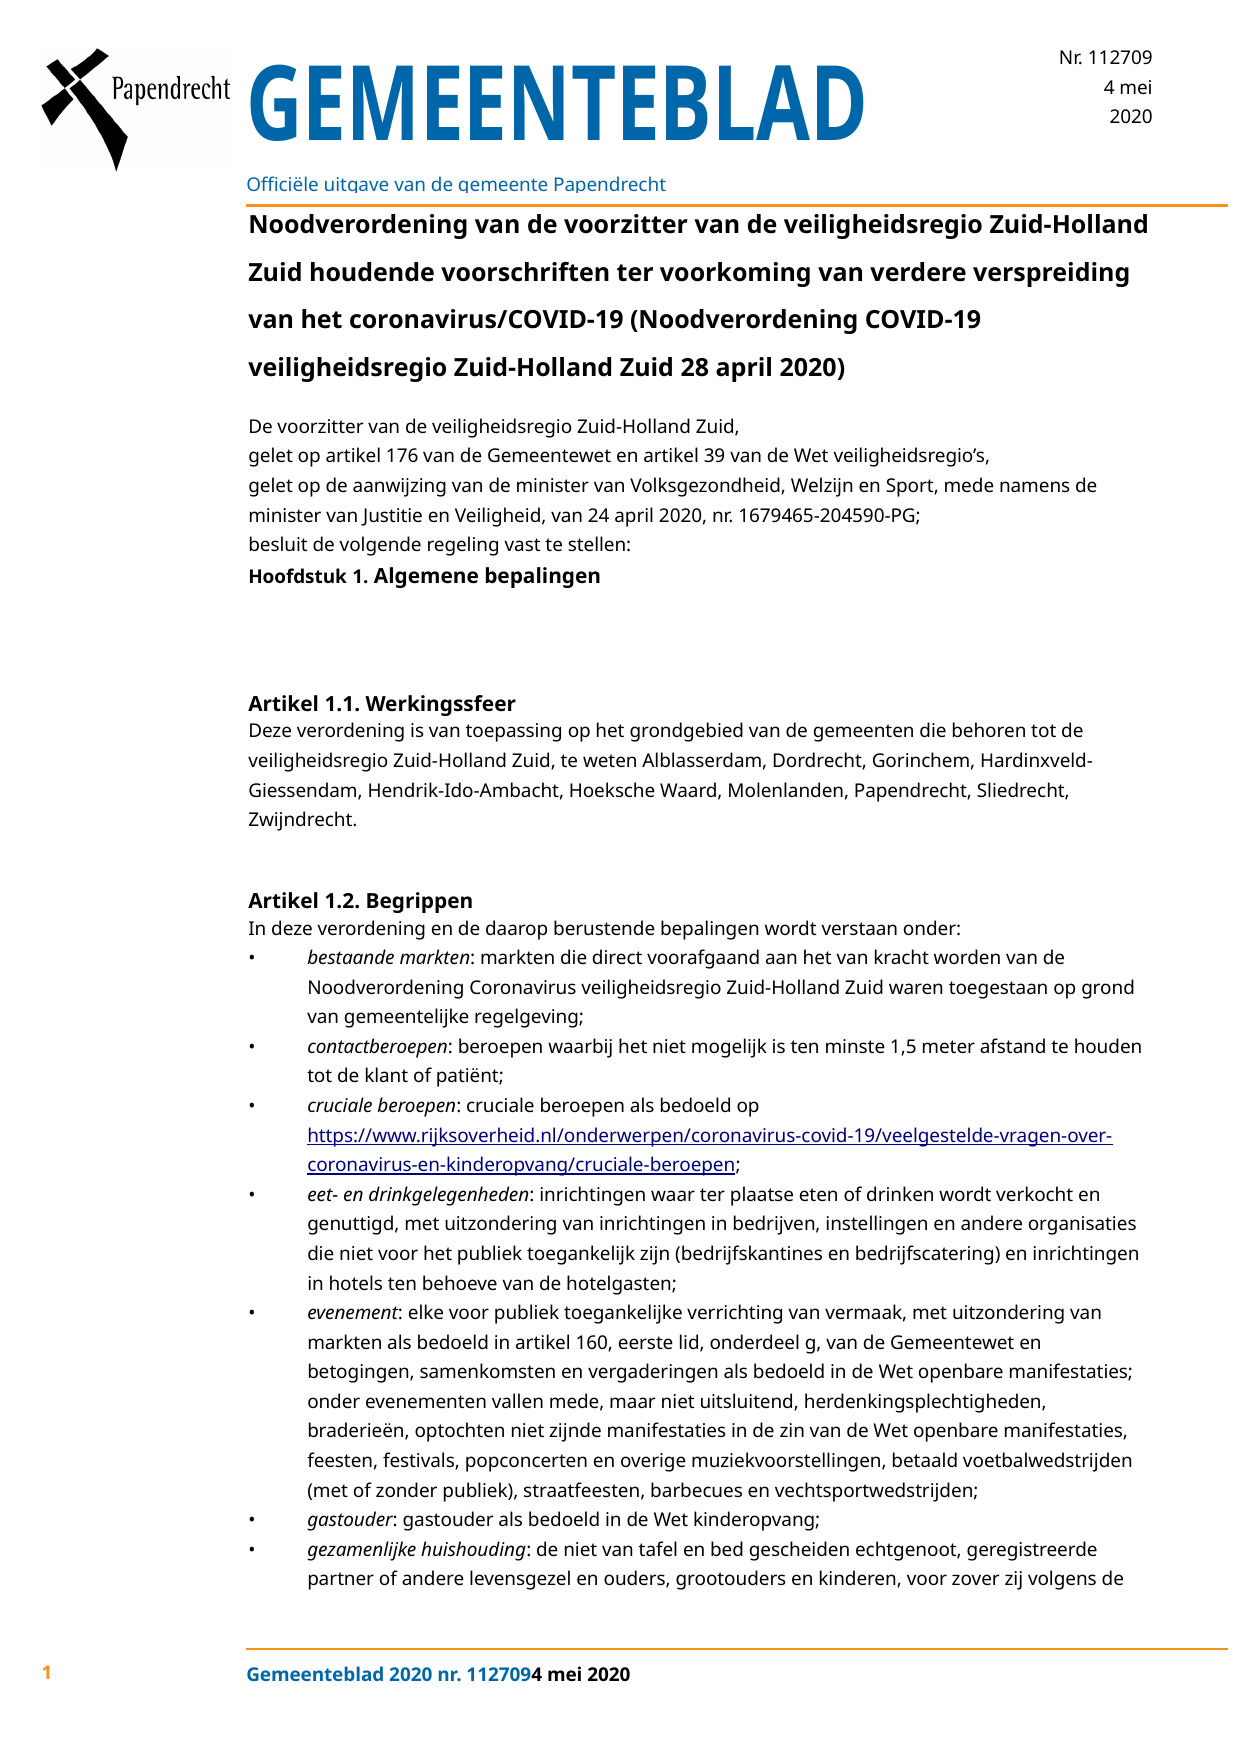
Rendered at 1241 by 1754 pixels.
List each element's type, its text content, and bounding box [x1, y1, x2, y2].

text Hoofdstuk 1. Algemene bepalingen [248, 561, 1152, 589]
list contactberoepen: beroepen waarbij het niet mogelijk is ten minste 1,5 meter afstand te houden tot de klant of patiënt; [248, 1033, 1152, 1088]
text Artikel 1.2. Begrippen [248, 886, 1152, 915]
text Noodverordening van de voorzitter van de veiligheidsregio Zuid-Holland Zuid houdende voorschriften ter voorkoming van verdere verspreiding van het coronavirus/COVID-19 (Noodverordening COVID-19 veiligheidsregio Zuid-Holland Zuid 28 april 2020) [248, 207, 1152, 384]
list evenement: elke voor publiek toegankelijke verrichting van vermaak, met uitzondering van markten als bedoeld in artikel 160, eerste lid, onderdeel g, van de Gemeentewet en betogingen, samenkomsten en vergaderingen als bedoeld in de Wet openbare manifestaties; onder evenementen vallen mede, maar niet uitsluitend, herdenkingsplechtigheden, braderieën, optochten niet zijnde manifestaties in de zin van de Wet openbare manifestaties, feesten, festivals, popconcerten en overige muziekvoorstellingen, betaald voetbalwedstrijden (met of zonder publiek), straatfeesten, barbecues en vechtsportwedstrijden; [248, 1299, 1152, 1503]
text gelet op artikel 176 van de Gemeentewet en artikel 39 van de Wet veiligheidsregio’s, [248, 443, 1152, 468]
picture [41, 47, 231, 172]
text In deze verordening en de daarop berustende bepalingen wordt verstaan onder: [248, 915, 1152, 941]
text gelet op de aanwijzing van de minister van Volksgezondheid, Welzijn en Sport, mede namens de minister van Justitie en Veiligheid, van 24 april 2020, nr. 1679465-204590-PG; [248, 472, 1152, 528]
list gezamenlijke huishouding: de niet van tafel en bed gescheiden echtgenoot, geregistreerde partner of andere levensgezel en ouders, grootouders en kinderen, voor zover zij volgens de [248, 1536, 1152, 1591]
text besluit de volgende regeling vast te stellen: [248, 531, 1152, 557]
list gastouder: gastouder als bedoeld in de Wet kinderopvang; [248, 1506, 1152, 1532]
list cruciale beroepen: cruciale beroepen als bedoeld op https://www.rijksoverheid.nl/onderwerpen/coronavirus-covid-19/veelgestelde-vragen-over-coronavirus-en-kinderopvang/cruciale-beroepen; [248, 1092, 1152, 1177]
text De voorzitter van de veiligheidsregio Zuid-Holland Zuid, [248, 413, 1152, 439]
text Artikel 1.1. Werkingssfeer [248, 689, 1152, 718]
text Deze verordening is van toepassing op het grondgebied van de gemeenten die behoren tot de veiligheidsregio Zuid-Holland Zuid, te weten Alblasserdam, Dordrecht, Gorinchem, Hardinxveld- Giessendam, Hendrik-Ido-Ambacht, Hoeksche Waard, Molenlanden, Papendrecht, Sliedrecht, Zwijndrecht. [248, 718, 1152, 832]
list bestaande markten: markten die direct voorafgaand aan het van kracht worden van de Noodverordening Coronavirus veiligheidsregio Zuid-Holland Zuid waren toegestaan op grond van gemeentelijke regelgeving; [248, 944, 1152, 1029]
list eet- en drinkgelegenheden: inrichtingen waar ter plaatse eten of drinken wordt verkocht en genuttigd, met uitzondering van inrichtingen in bedrijven, instellingen en andere organisaties die niet voor het publiek toegankelijk zijn (bedrijfskantines en bedrijfscatering) en inrichtingen in hotels ten behoeve van de hotelgasten; [248, 1181, 1152, 1296]
